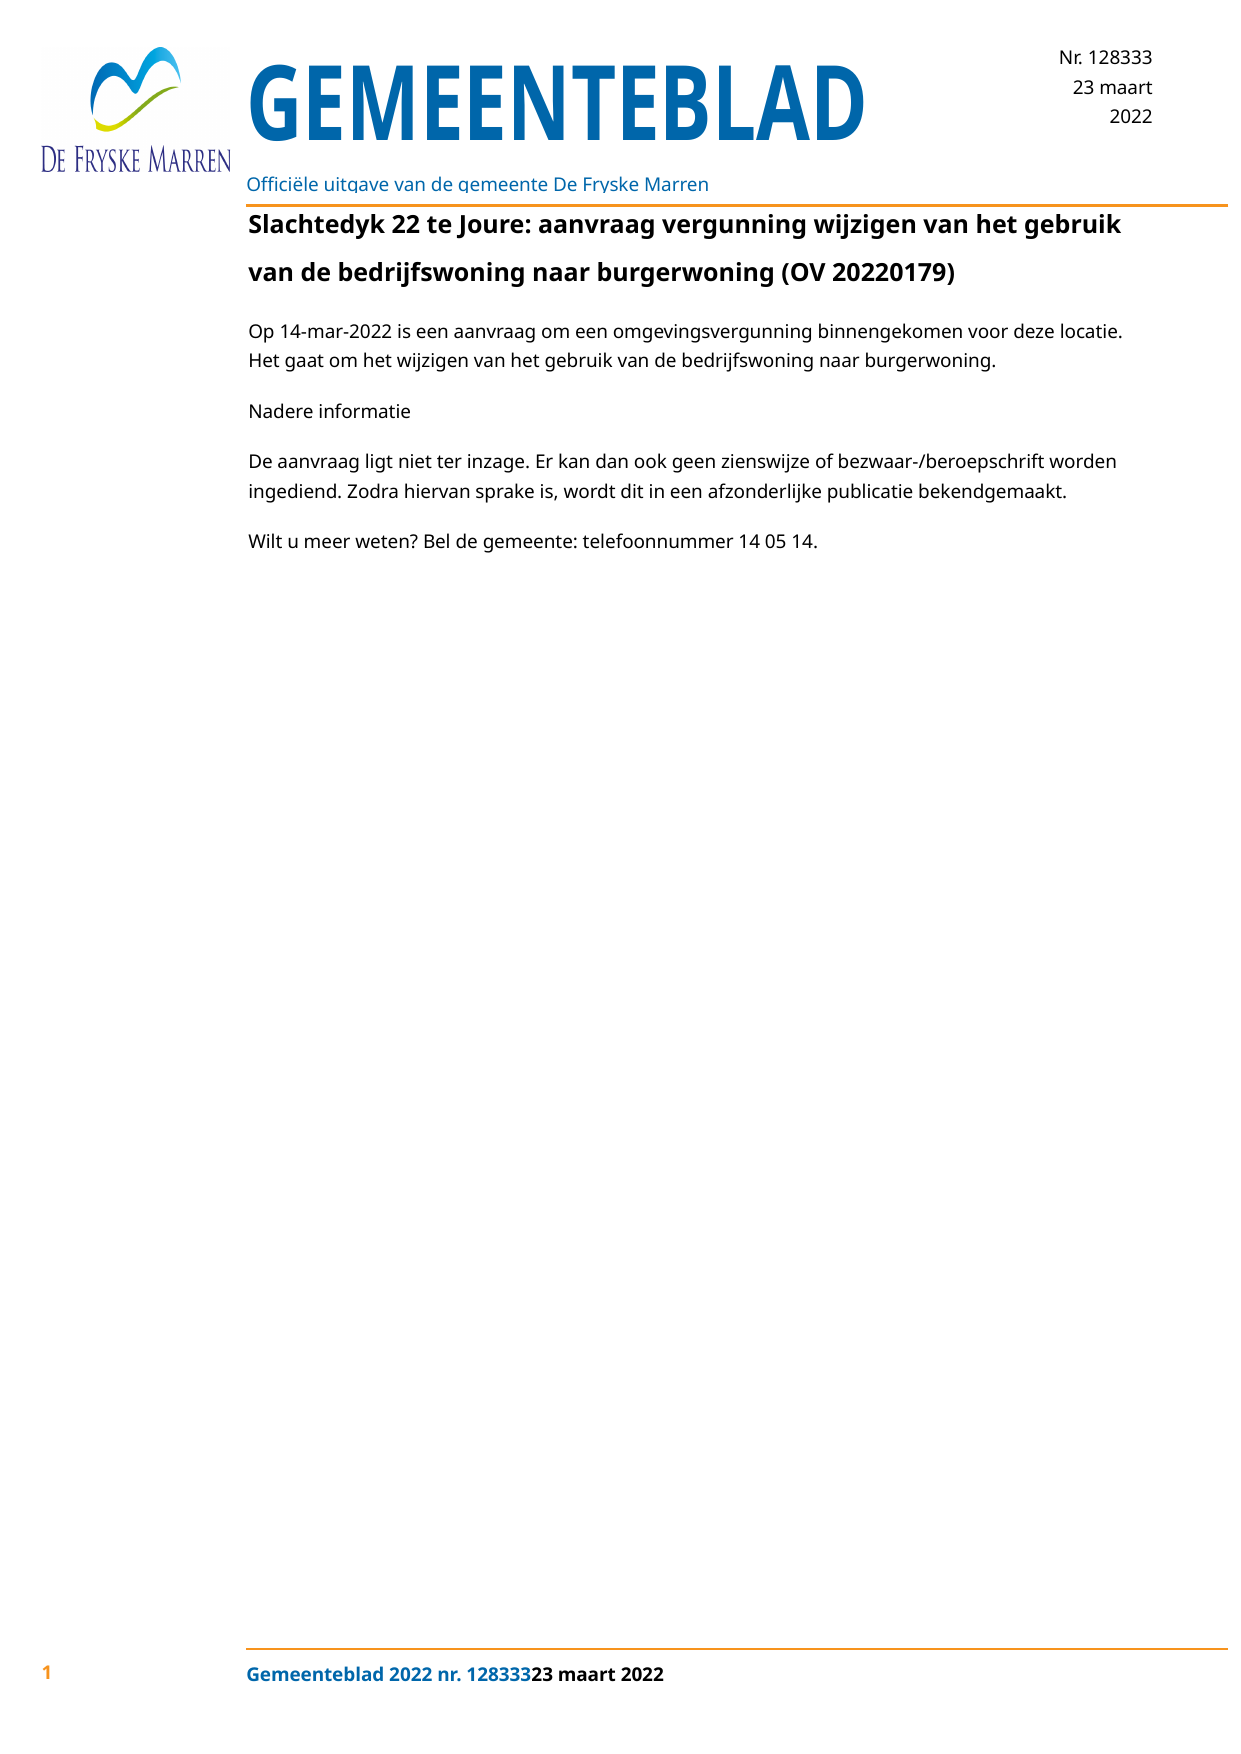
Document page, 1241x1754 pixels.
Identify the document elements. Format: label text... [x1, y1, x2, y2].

text Wilt u meer weten? Bel de gemeente: telefoonnummer 14 05 14. [248, 528, 1152, 554]
text De aanvraag ligt niet ter inzage. Er kan dan ook geen zienswijze of bezwaar-/beroepschrift worden ingediend. Zodra hiervan sprake is, wordt dit in een afzonderlijke publicatie bekendgemaakt. [248, 448, 1152, 504]
picture [41, 47, 231, 172]
text Slachtedyk 22 te Joure: aanvraag vergunning wijzigen van het gebruik van de bedrijfswoning naar burgerwoning (OV 20220179) [248, 207, 1152, 288]
text Op 14-mar-2022 is een aanvraag om een omgevingsvergunning binnengekomen voor deze locatie. Het gaat om het wijzigen van het gebruik van de bedrijfswoning naar burgerwoning. [248, 318, 1152, 373]
text Nadere informatie [248, 398, 1152, 424]
